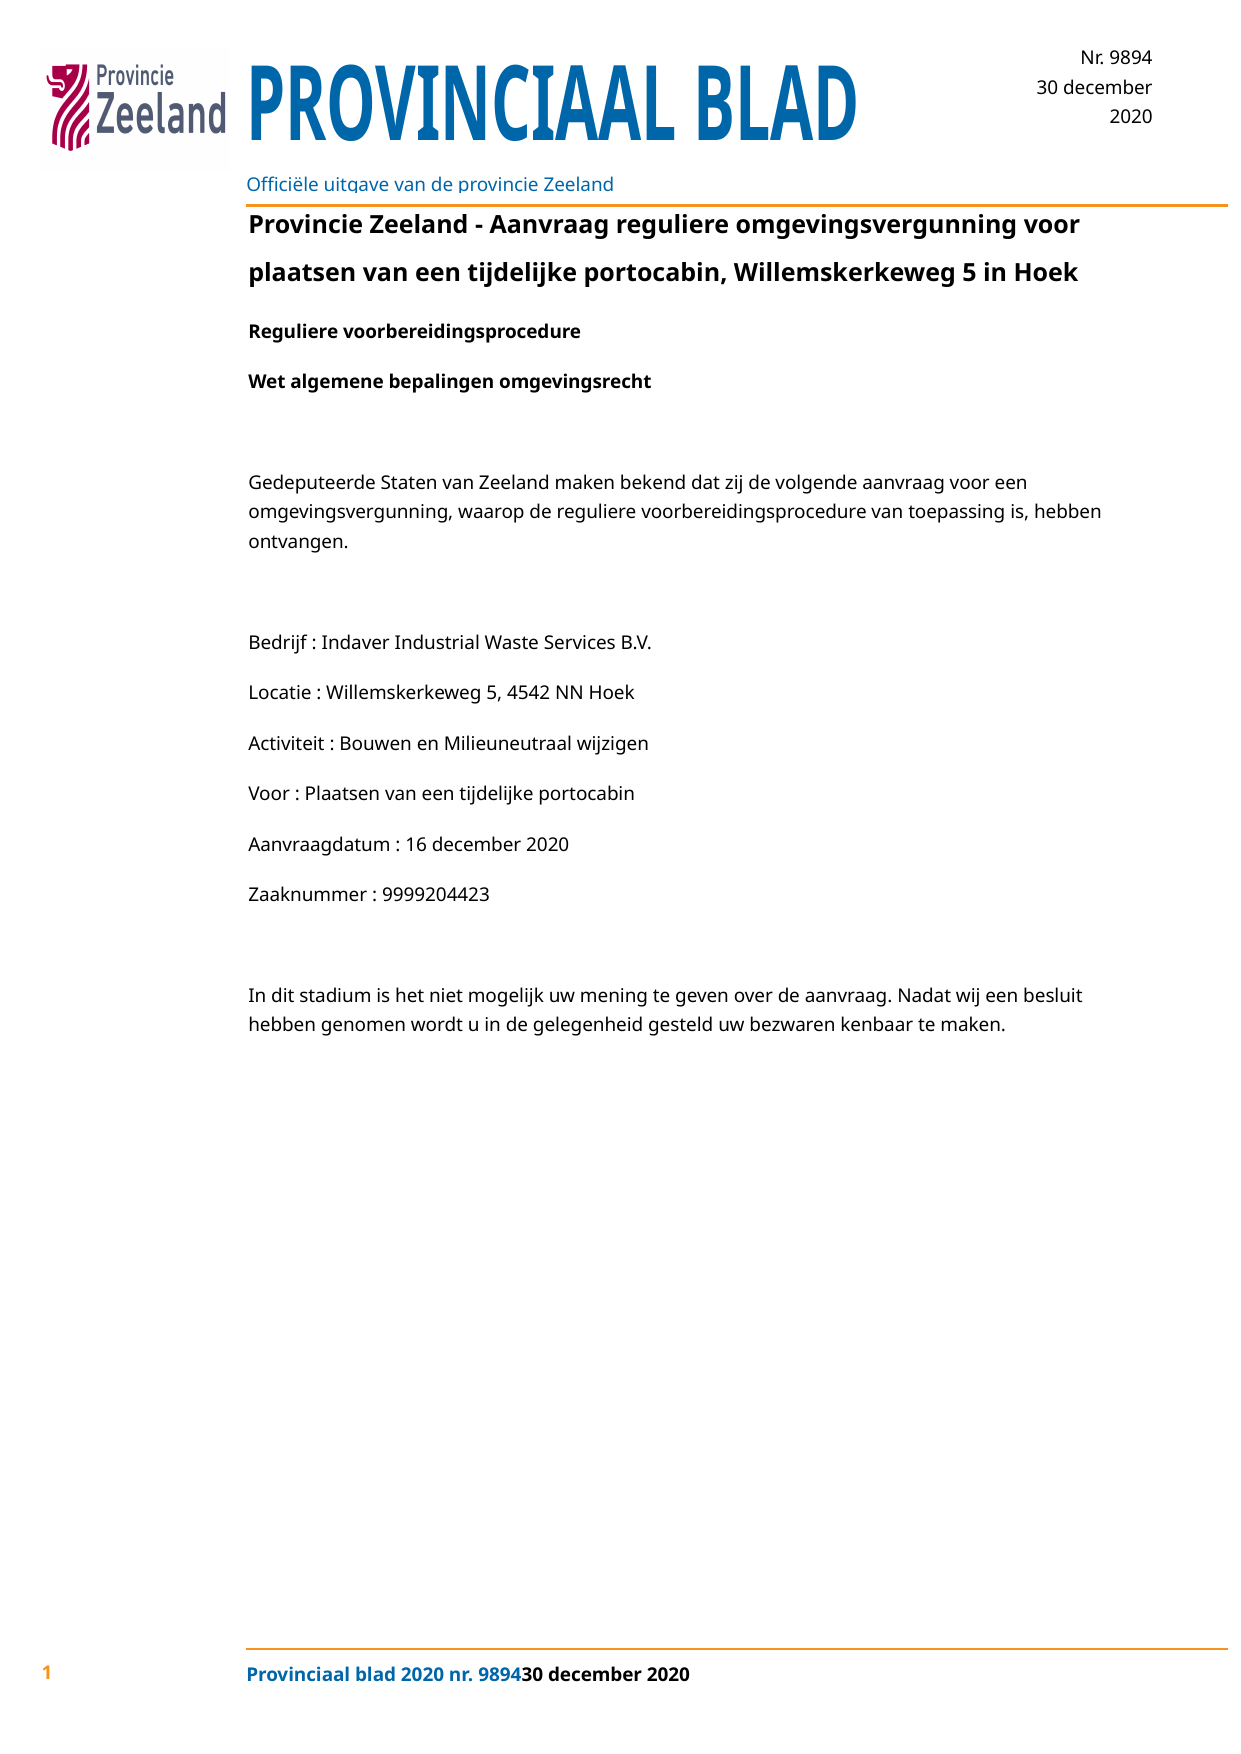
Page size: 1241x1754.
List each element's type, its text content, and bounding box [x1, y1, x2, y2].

text In dit stadium is het niet mogelijk uw mening te geven over de aanvraag. Nadat wij een besluit hebben genomen wordt u in de gelegenheid gesteld uw bezwaren kenbaar te maken. [248, 982, 1152, 1037]
text Aanvraagdatum : 16 december 2020 [248, 831, 1152, 857]
text Bedrijf : Indaver Industrial Waste Services B.V. [248, 629, 1152, 655]
text Activiteit : Bouwen en Milieuneutraal wijzigen [248, 730, 1152, 756]
text Zaaknummer : 9999204423 [248, 881, 1152, 907]
text Locatie : Willemskerkeweg 5, 4542 NN Hoek [248, 679, 1152, 705]
text Gedeputeerde Staten van Zeeland maken bekend dat zij de volgende aanvraag voor een omgevingsvergunning, waarop de reguliere voorbereidingsprocedure van toepassing is, hebben ontvangen. [248, 469, 1152, 554]
text Wet algemene bepalingen omgevingsrecht [248, 368, 1152, 394]
text Provincie Zeeland - Aanvraag reguliere omgevingsvergunning voor plaatsen van een tijdelijke portocabin, Willemskerkeweg 5 in Hoek [248, 207, 1152, 288]
picture [41, 47, 231, 172]
text Reguliere voorbereidingsprocedure [248, 318, 1152, 344]
text Voor : Plaatsen van een tijdelijke portocabin [248, 780, 1152, 806]
